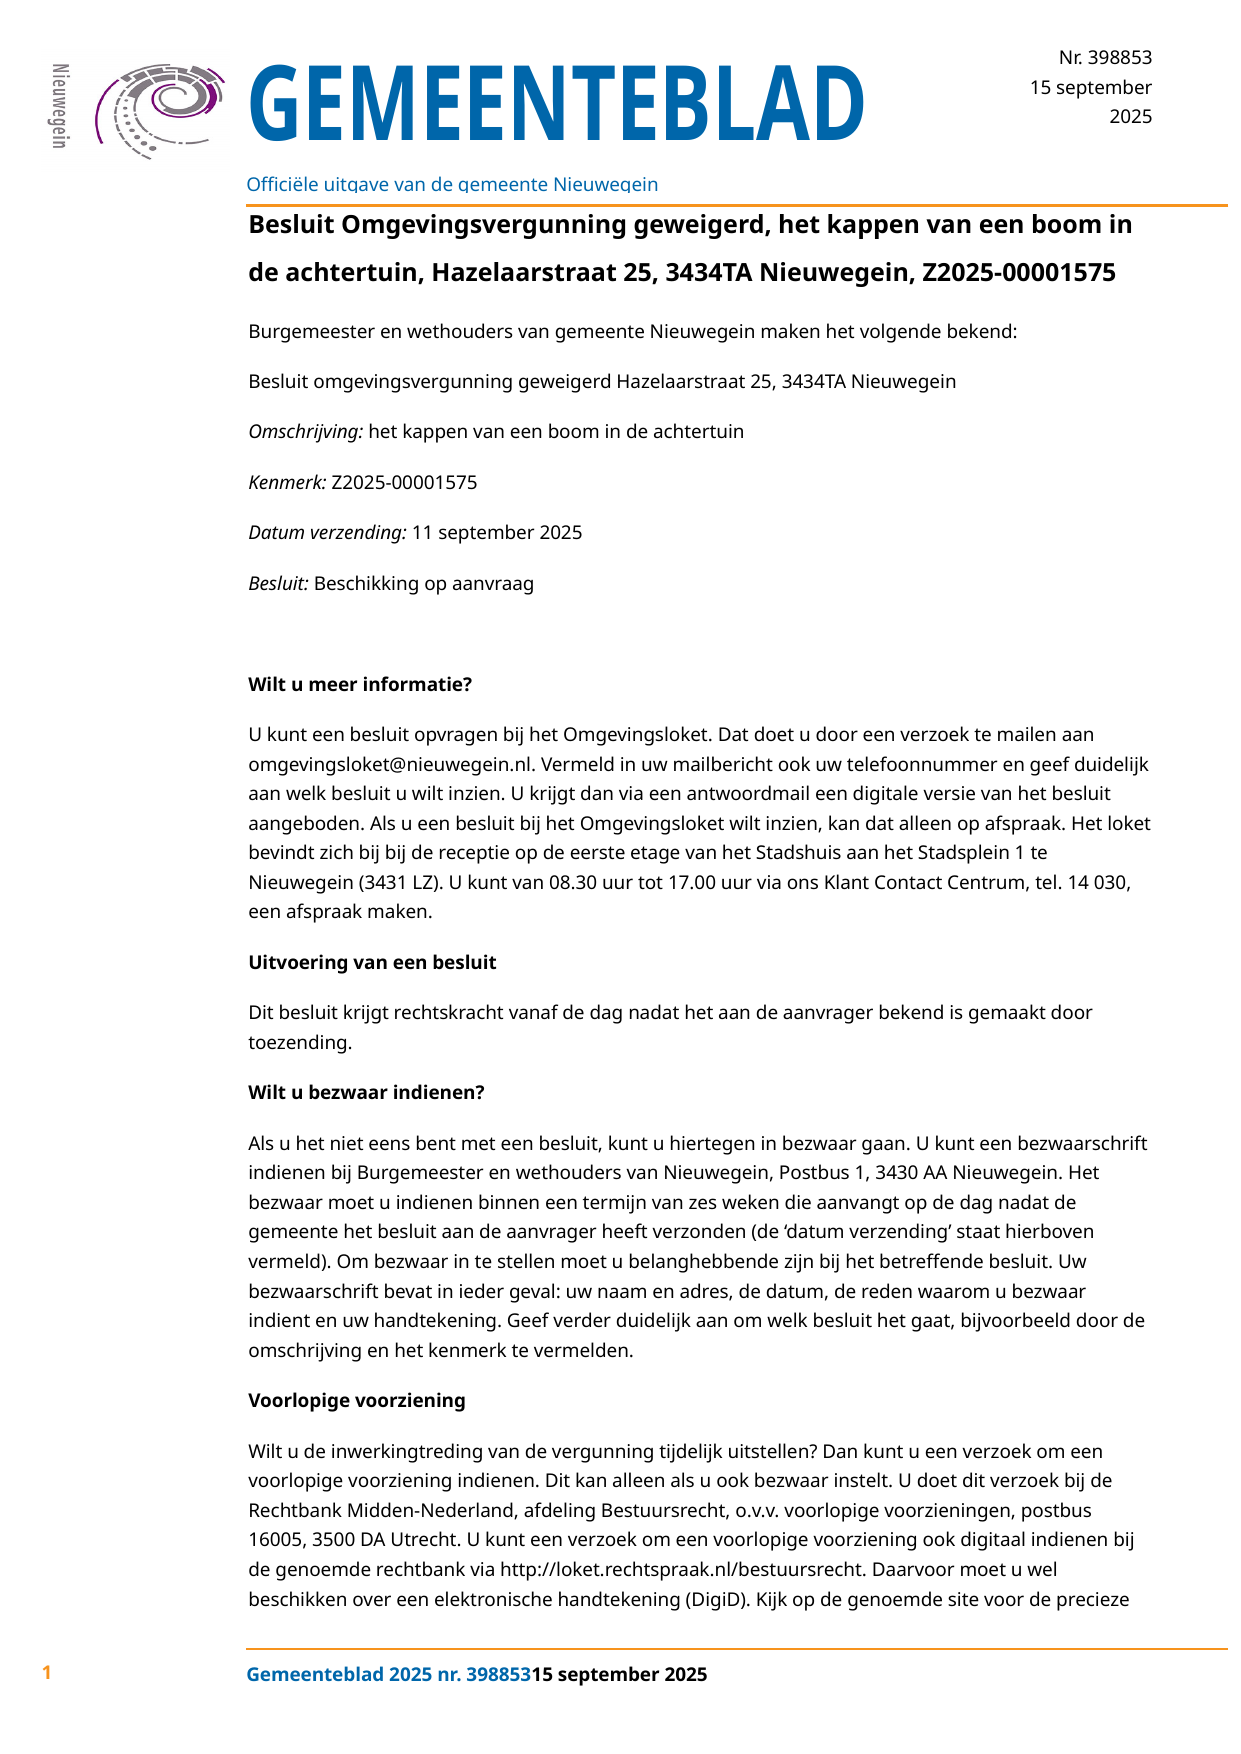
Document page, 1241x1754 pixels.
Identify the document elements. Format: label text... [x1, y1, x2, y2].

text Wilt u bezwaar indienen? [248, 1079, 1152, 1105]
text Burgemeester en wethouders van gemeente Nieuwegein maken het volgende bekend: [248, 318, 1152, 344]
text Besluit omgevingsvergunning geweigerd Hazelaarstraat 25, 3434TA Nieuwegein [248, 368, 1152, 394]
text Besluit: Beschikking op aanvraag [248, 570, 1152, 596]
picture [41, 47, 231, 172]
text Besluit Omgevingsvergunning geweigerd, het kappen van een boom in de achtertuin, Hazelaarstraat 25, 3434TA Nieuwegein, Z2025-00001575 [248, 207, 1152, 288]
text Uitvoering van een besluit [248, 949, 1152, 975]
text Dit besluit krijgt rechtskracht vanaf de dag nadat het aan de aanvrager bekend is gemaakt door toezending. [248, 999, 1152, 1055]
text Wilt u de inwerkingtreding van de vergunning tijdelijk uitstellen? Dan kunt u een verzoek om een voorlopige voorziening indienen. Dit kan alleen als u ook bezwaar instelt. U doet dit verzoek bij de Rechtbank Midden-Nederland, afdeling Bestuursrecht, o.v.v. voorlopige voorzieningen, postbus 16005, 3500 DA Utrecht. U kunt een verzoek om een voorlopige voorziening ook digitaal indienen bij de genoemde rechtbank via http://loket.rechtspraak.nl/bestuursrecht. Daarvoor moet u wel beschikken over een elektronische handtekening (DigiD). Kijk op de genoemde site voor de precieze [248, 1438, 1152, 1612]
text Wilt u meer informatie? [248, 671, 1152, 697]
text U kunt een besluit opvragen bij het Omgevingsloket. Dat doet u door een verzoek te mailen aan omgevingsloket@nieuwegein.nl. Vermeld in uw mailbericht ook uw telefoonnummer en geef duidelijk aan welk besluit u wilt inzien. U krijgt dan via een antwoordmail een digitale versie van het besluit aangeboden. Als u een besluit bij het Omgevingsloket wilt inzien, kan dat alleen op afspraak. Het loket bevindt zich bij bij de receptie op de eerste etage van het Stadshuis aan het Stadsplein 1 te Nieuwegein (3431 LZ). U kunt van 08.30 uur tot 17.00 uur via ons Klant Contact Centrum, tel. 14 030, een afspraak maken. [248, 721, 1152, 924]
text Datum verzending: 11 september 2025 [248, 519, 1152, 545]
text Kenmerk: Z2025-00001575 [248, 469, 1152, 495]
text Omschrijving: het kappen van een boom in de achtertuin [248, 419, 1152, 444]
text Voorlopige voorziening [248, 1387, 1152, 1413]
text Als u het niet eens bent met een besluit, kunt u hiertegen in bezwaar gaan. U kunt een bezwaarschrift indienen bij Burgemeester en wethouders van Nieuwegein, Postbus 1, 3430 AA Nieuwegein. Het bezwaar moet u indienen binnen een termijn van zes weken die aanvangt op de dag nadat de gemeente het besluit aan de aanvrager heeft verzonden (de ‘datum verzending’ staat hierboven vermeld). Om bezwaar in te stellen moet u belanghebbende zijn bij het betreffende besluit. Uw bezwaarschrift bevat in ieder geval: uw naam en adres, de datum, de reden waarom u bezwaar indient en uw handtekening. Geef verder duidelijk aan om welk besluit het gaat, bijvoorbeeld door de omschrijving en het kenmerk te vermelden. [248, 1130, 1152, 1363]
